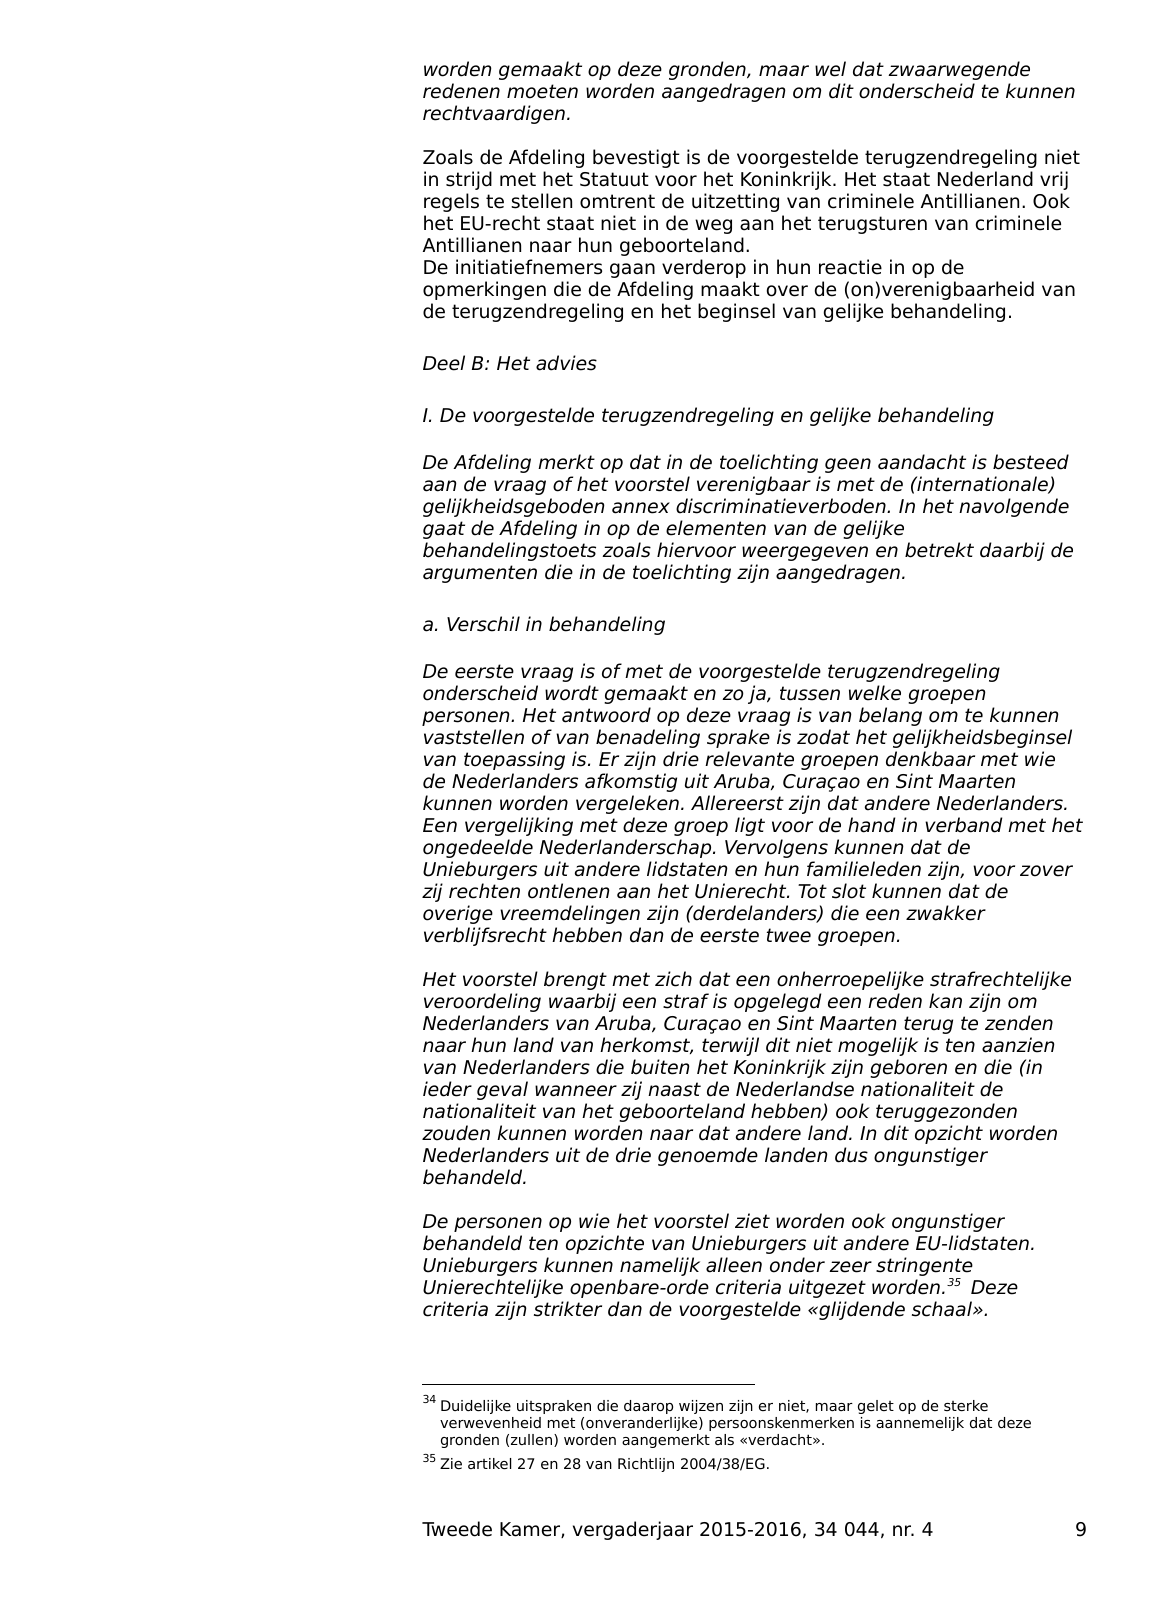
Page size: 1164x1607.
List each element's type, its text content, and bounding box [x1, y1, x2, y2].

text De initiatiefnemers gaan verderop in hun reactie in op de opmerkingen die de Afdeling maakt over de (on)verenigbaarheid van de terugzendregeling en het beginsel van gelijke behandeling. [422, 257, 1087, 323]
subtitle a. Verschil in behandeling [422, 614, 1087, 636]
text De personen op wie het voorstel ziet worden ook ongunstiger behandeld ten opzichte van Unieburgers uit andere EU-lidstaten. Unieburgers kunnen namelijk alleen onder zeer stringente Unierechtelijke openbare-orde criteria uitgezet worden. Deze criteria zijn strikter dan de voorgestelde «glijdende schaal». [422, 1211, 1087, 1321]
text De Afdeling merkt op dat in de toelichting geen aandacht is besteed aan de vraag of het voorstel verenigbaar is met de (internationale) gelijkheidsgeboden annex discriminatieverboden. In het navolgende gaat de Afdeling in op de elementen van de gelijke behandelingstoets zoals hiervoor weergegeven en betrekt daarbij de argumenten die in de toelichting zijn aangedragen. [422, 452, 1087, 584]
text worden gemaakt op deze gronden, maar wel dat zwaarwegende redenen moeten worden aangedragen om dit onderscheid te kunnen rechtvaardigen. [422, 59, 1087, 125]
text Zoals de Afdeling bevestigt is de voorgestelde terugzendregeling niet in strijd met het Statuut voor het Koninkrijk. Het staat Nederland vrij regels te stellen omtrent de uitzetting van criminele Antillianen. Ook het EU-recht staat niet in de weg aan het terugsturen van criminele Antillianen naar hun geboorteland. [422, 147, 1087, 257]
text Zie artikel 27 en 28 van Richtlijn 2004/38/EG. [422, 1452, 1087, 1474]
subtitle I. De voorgestelde terugzendregeling en gelijke behandeling [422, 405, 1087, 427]
subtitle Deel B: Het advies [422, 353, 1087, 375]
text Het voorstel brengt met zich dat een onherroepelijke strafrechtelijke veroordeling waarbij een straf is opgelegd een reden kan zijn om Nederlanders van Aruba, Curaçao en Sint Maarten terug te zenden naar hun land van herkomst, terwijl dit niet mogelijk is ten aanzien van Nederlanders die buiten het Koninkrijk zijn geboren en die (in ieder geval wanneer zij naast de Nederlandse nationaliteit de nationaliteit van het geboorteland hebben) ook teruggezonden zouden kunnen worden naar dat andere land. In dit opzicht worden Nederlanders uit de drie genoemde landen dus ongunstiger behandeld. [422, 969, 1087, 1188]
text Duidelijke uitspraken die daarop wijzen zijn er niet, maar gelet op de sterke verwevenheid met (onveranderlijke) persoonskenmerken is aannemelijk dat deze gronden (zullen) worden aangemerkt als «verdacht». [422, 1393, 1087, 1449]
text De eerste vraag is of met de voorgestelde terugzendregeling onderscheid wordt gemaakt en zo ja, tussen welke groepen personen. Het antwoord op deze vraag is van belang om te kunnen vaststellen of van benadeling sprake is zodat het gelijkheidsbeginsel van toepassing is. Er zijn drie relevante groepen denkbaar met wie de Nederlanders afkomstig uit Aruba, Curaçao en Sint Maarten kunnen worden vergeleken. Allereerst zijn dat andere Nederlanders. Een vergelijking met deze groep ligt voor de hand in verband met het ongedeelde Nederlanderschap. Vervolgens kunnen dat de Unieburgers uit andere lidstaten en hun familieleden zijn, voor zover zij rechten ontlenen aan het Unierecht. Tot slot kunnen dat de overige vreemdelingen zijn (derdelanders) die een zwakker verblijfsrecht hebben dan de eerste twee groepen. [422, 661, 1087, 947]
